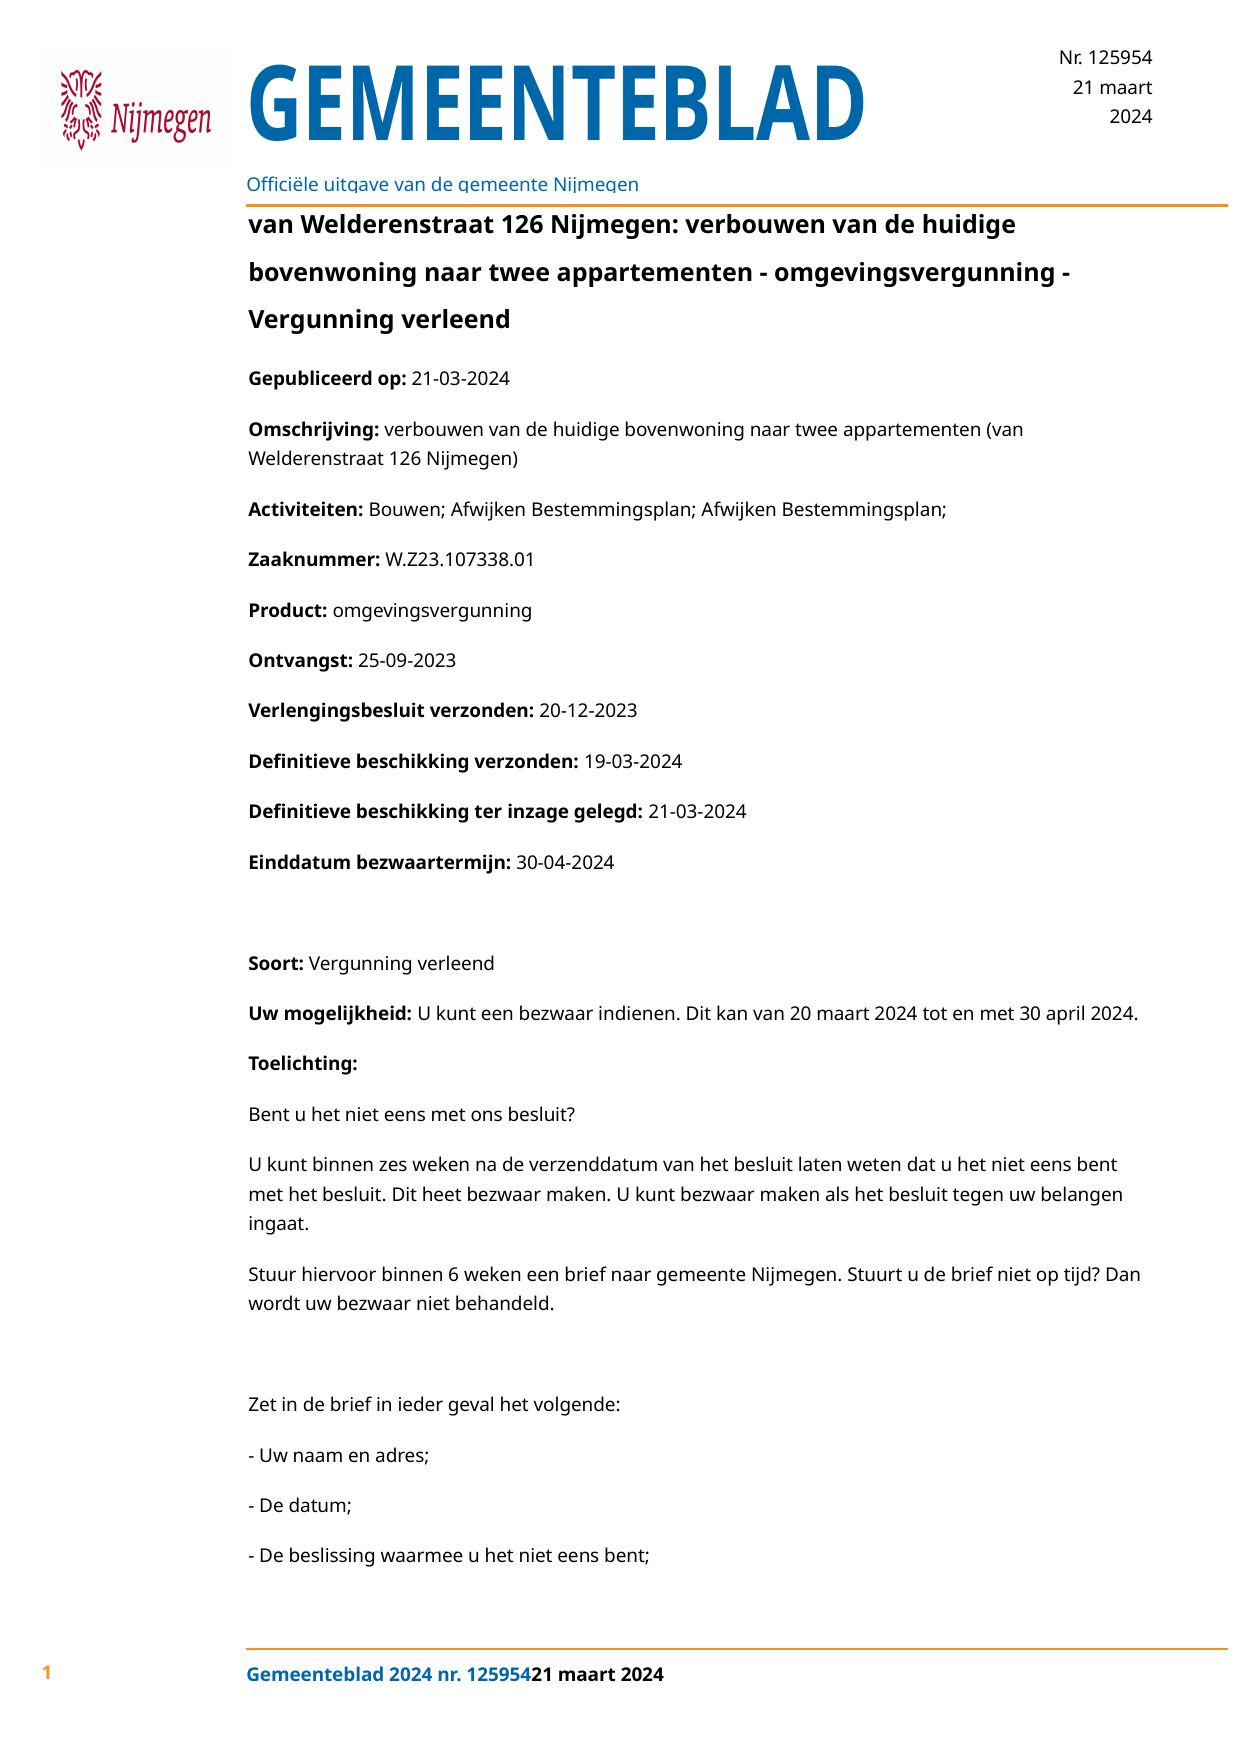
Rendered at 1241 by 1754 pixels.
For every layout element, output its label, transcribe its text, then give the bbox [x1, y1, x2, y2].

text Uw mogelijkheid: U kunt een bezwaar indienen. Dit kan van 20 maart 2024 tot en met 30 april 2024. [248, 1000, 1152, 1026]
text Stuur hiervoor binnen 6 weken een brief naar gemeente Nijmegen. Stuurt u de brief niet op tijd? Dan wordt uw bezwaar niet behandeld. [248, 1261, 1152, 1316]
text - De datum; [248, 1492, 1152, 1518]
text Omschrijving: verbouwen van de huidige bovenwoning naar twee appartementen (van Welderenstraat 126 Nijmegen) [248, 416, 1152, 471]
text - De beslissing waarmee u het niet eens bent; [248, 1543, 1152, 1568]
text Zaaknummer: W.Z23.107338.01 [248, 546, 1152, 572]
text Zet in de brief in ieder geval het volgende: [248, 1391, 1152, 1417]
text Toelichting: [248, 1051, 1152, 1076]
text Activiteiten: Bouwen; Afwijken Bestemmingsplan; Afwijken Bestemmingsplan; [248, 496, 1152, 522]
text Soort: Vergunning verleend [248, 950, 1152, 975]
text - Uw naam en adres; [248, 1442, 1152, 1467]
text van Welderenstraat 126 Nijmegen: verbouwen van de huidige bovenwoning naar twee appartementen - omgevingsvergunning - Vergunning verleend [248, 207, 1152, 336]
text Definitieve beschikking verzonden: 19-03-2024 [248, 748, 1152, 774]
text Bent u het niet eens met ons besluit? [248, 1101, 1152, 1127]
text Verlengingsbesluit verzonden: 20-12-2023 [248, 698, 1152, 723]
picture [41, 47, 231, 172]
text Definitieve beschikking ter inzage gelegd: 21-03-2024 [248, 798, 1152, 824]
text Einddatum bezwaartermijn: 30-04-2024 [248, 849, 1152, 874]
text U kunt binnen zes weken na de verzenddatum van het besluit laten weten dat u het niet eens bent met het besluit. Dit heet bezwaar maken. U kunt bezwaar maken als het besluit tegen uw belangen ingaat. [248, 1151, 1152, 1236]
text Gepubliceerd op: 21-03-2024 [248, 366, 1152, 391]
text Product: omgevingsvergunning [248, 597, 1152, 622]
text Ontvangst: 25-09-2023 [248, 647, 1152, 673]
